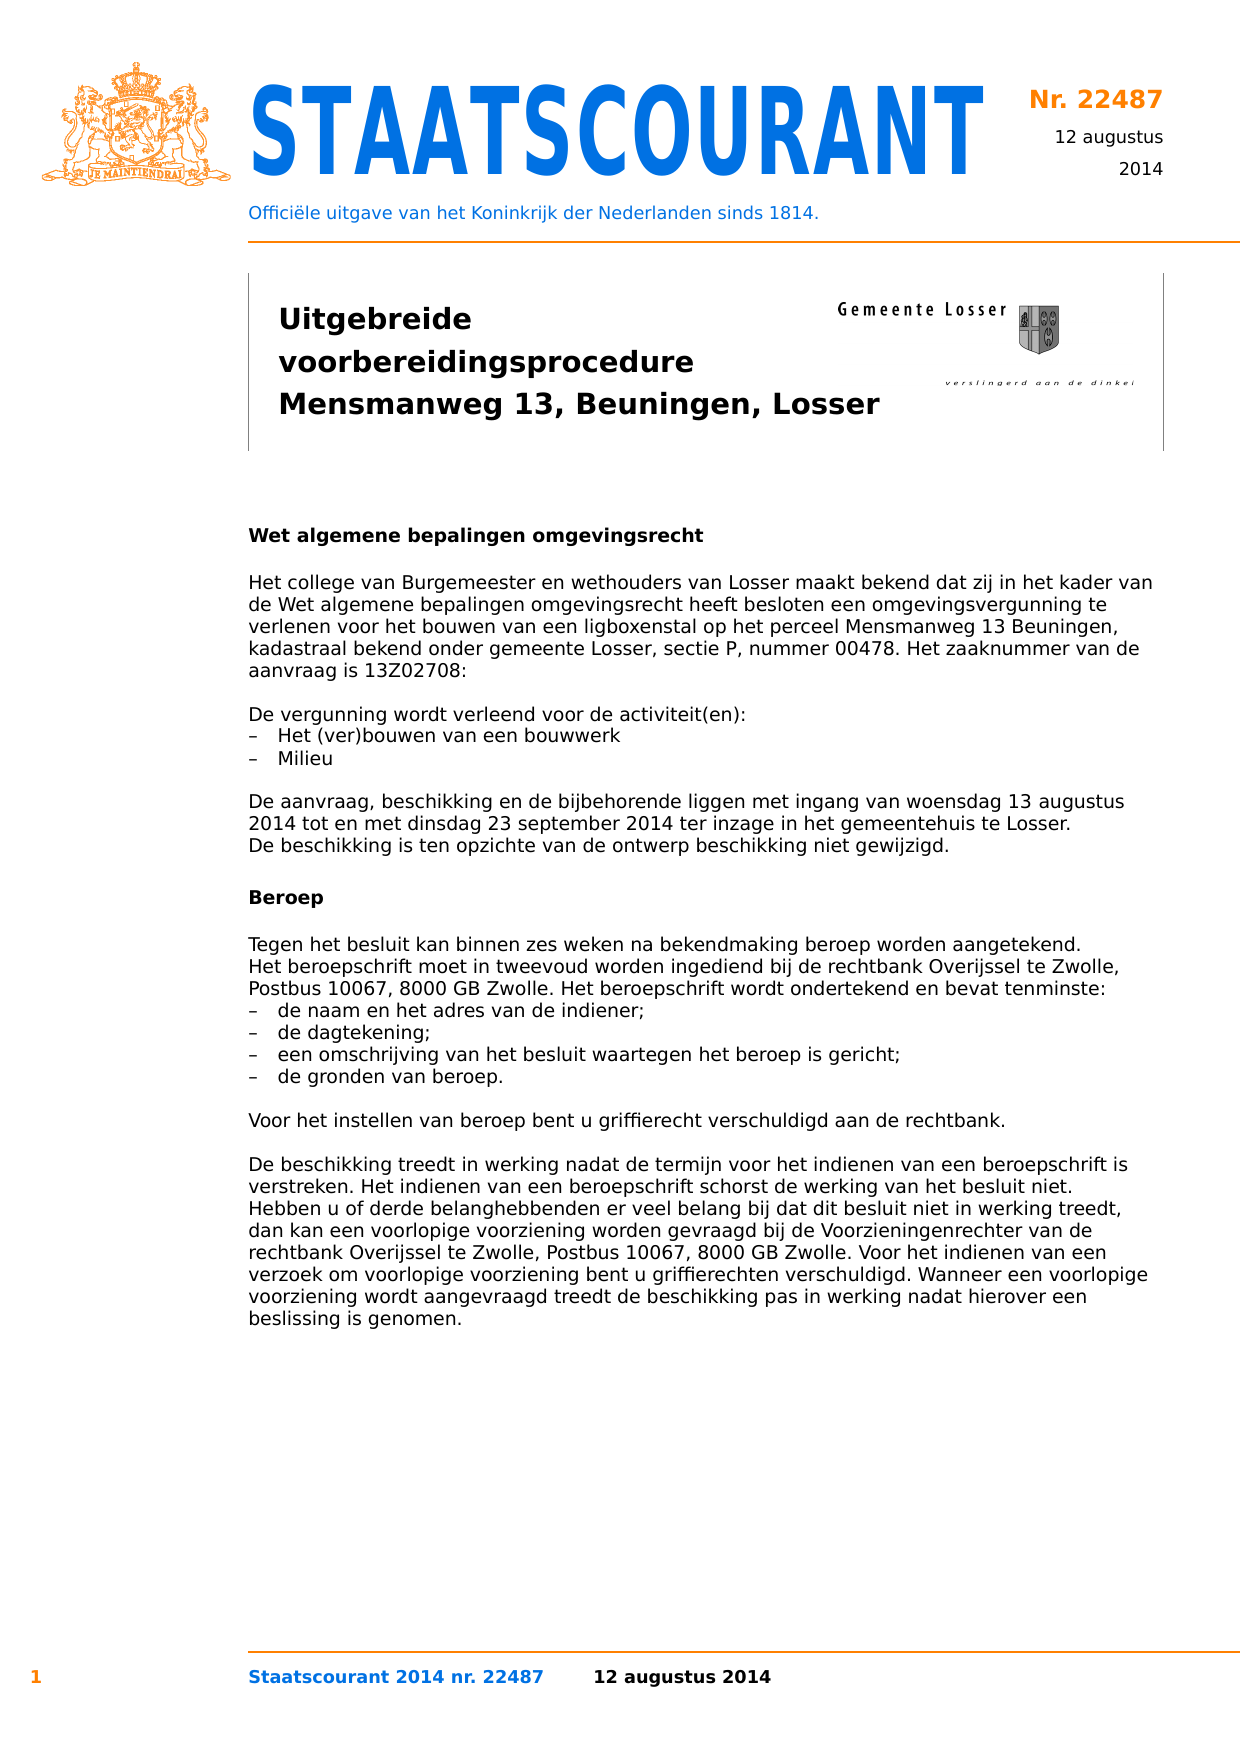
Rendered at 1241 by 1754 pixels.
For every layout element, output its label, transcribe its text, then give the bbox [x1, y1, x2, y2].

text – de naam en het adres van de indiener; [248, 1000, 1163, 1022]
text Hebben u of derde belanghebbenden er veel belang bij dat dit besluit niet in werking treedt, dan kan een voorlopige voorziening worden gevraagd bij de Voorzieningenrechter van de rechtbank Overijssel te Zwolle, Postbus 10067, 8000 GB Zwolle. Voor het indienen van een verzoek om voorlopige voorziening bent u griffierechten verschuldigd. Wanneer een voorlopige voorziening wordt aangevraagd treedt de beschikking pas in werking nadat hierover een beslissing is genomen. [248, 1198, 1163, 1329]
picture [41, 62, 231, 186]
table_header STAATSCOURANT [248, 62, 998, 203]
table_header Nr. 22487 [998, 62, 1240, 121]
text De beschikking treedt in werking nadat de termijn voor het indienen van een beroepschrift is verstreken. Het indienen van een beroepschrift schorst de werking van het besluit niet. [248, 1154, 1163, 1198]
text Voor het instellen van beroep bent u griffierecht verschuldigd aan de rechtbank. [248, 1110, 1163, 1132]
subtitle Uitgebreide voorbereidingsprocedure Mensmanweg 13, Beuningen, Losser [249, 273, 1163, 451]
picture [838, 302, 1134, 386]
table_header [25, 62, 248, 241]
table_cell 12 augustus [998, 121, 1240, 153]
text De aanvraag, beschikking en de bijbehorende liggen met ingang van woensdag 13 augustus 2014 tot en met dinsdag 23 september 2014 ter inzage in het gemeentehuis te Losser. [248, 791, 1163, 835]
text – een omschrijving van het besluit waartegen het beroep is gericht; [248, 1044, 1163, 1066]
text Het college van Burgemeester en wethouders van Losser maakt bekend dat zij in het kader van de Wet algemene bepalingen omgevingsrecht heeft besloten een omgevingsvergunning te verlenen voor het bouwen van een ligboxenstal op het perceel Mensmanweg 13 Beuningen, kadastraal bekend onder gemeente Losser, sectie P, nummer 00478. Het zaaknummer van de aanvraag is 13Z02708: [248, 572, 1163, 682]
table_cell 2014 [998, 153, 1240, 203]
table_cell Officiële uitgave van het Koninkrijk der Nederlanden sinds 1814. [248, 203, 1240, 241]
text Tegen het besluit kan binnen zes weken na bekendmaking beroep worden aangetekend. [248, 934, 1163, 956]
text – Het (ver)bouwen van een bouwwerk [248, 725, 1163, 747]
subtitle Beroep [248, 887, 1163, 909]
subtitle Wet algemene bepalingen omgevingsrecht [248, 525, 1163, 547]
text – de dagtekening; [248, 1022, 1163, 1044]
text De vergunning wordt verleend voor de activiteit(en): [248, 703, 1163, 725]
text – Milieu [248, 747, 1163, 769]
text De beschikking is ten opzichte van de ontwerp beschikking niet gewijzigd. [248, 835, 1163, 857]
text Het beroepschrift moet in tweevoud worden ingediend bij de rechtbank Overijssel te Zwolle, Postbus 10067, 8000 GB Zwolle. Het beroepschrift wordt ondertekend en bevat tenminste: [248, 956, 1163, 1000]
text – de gronden van beroep. [248, 1066, 1163, 1088]
